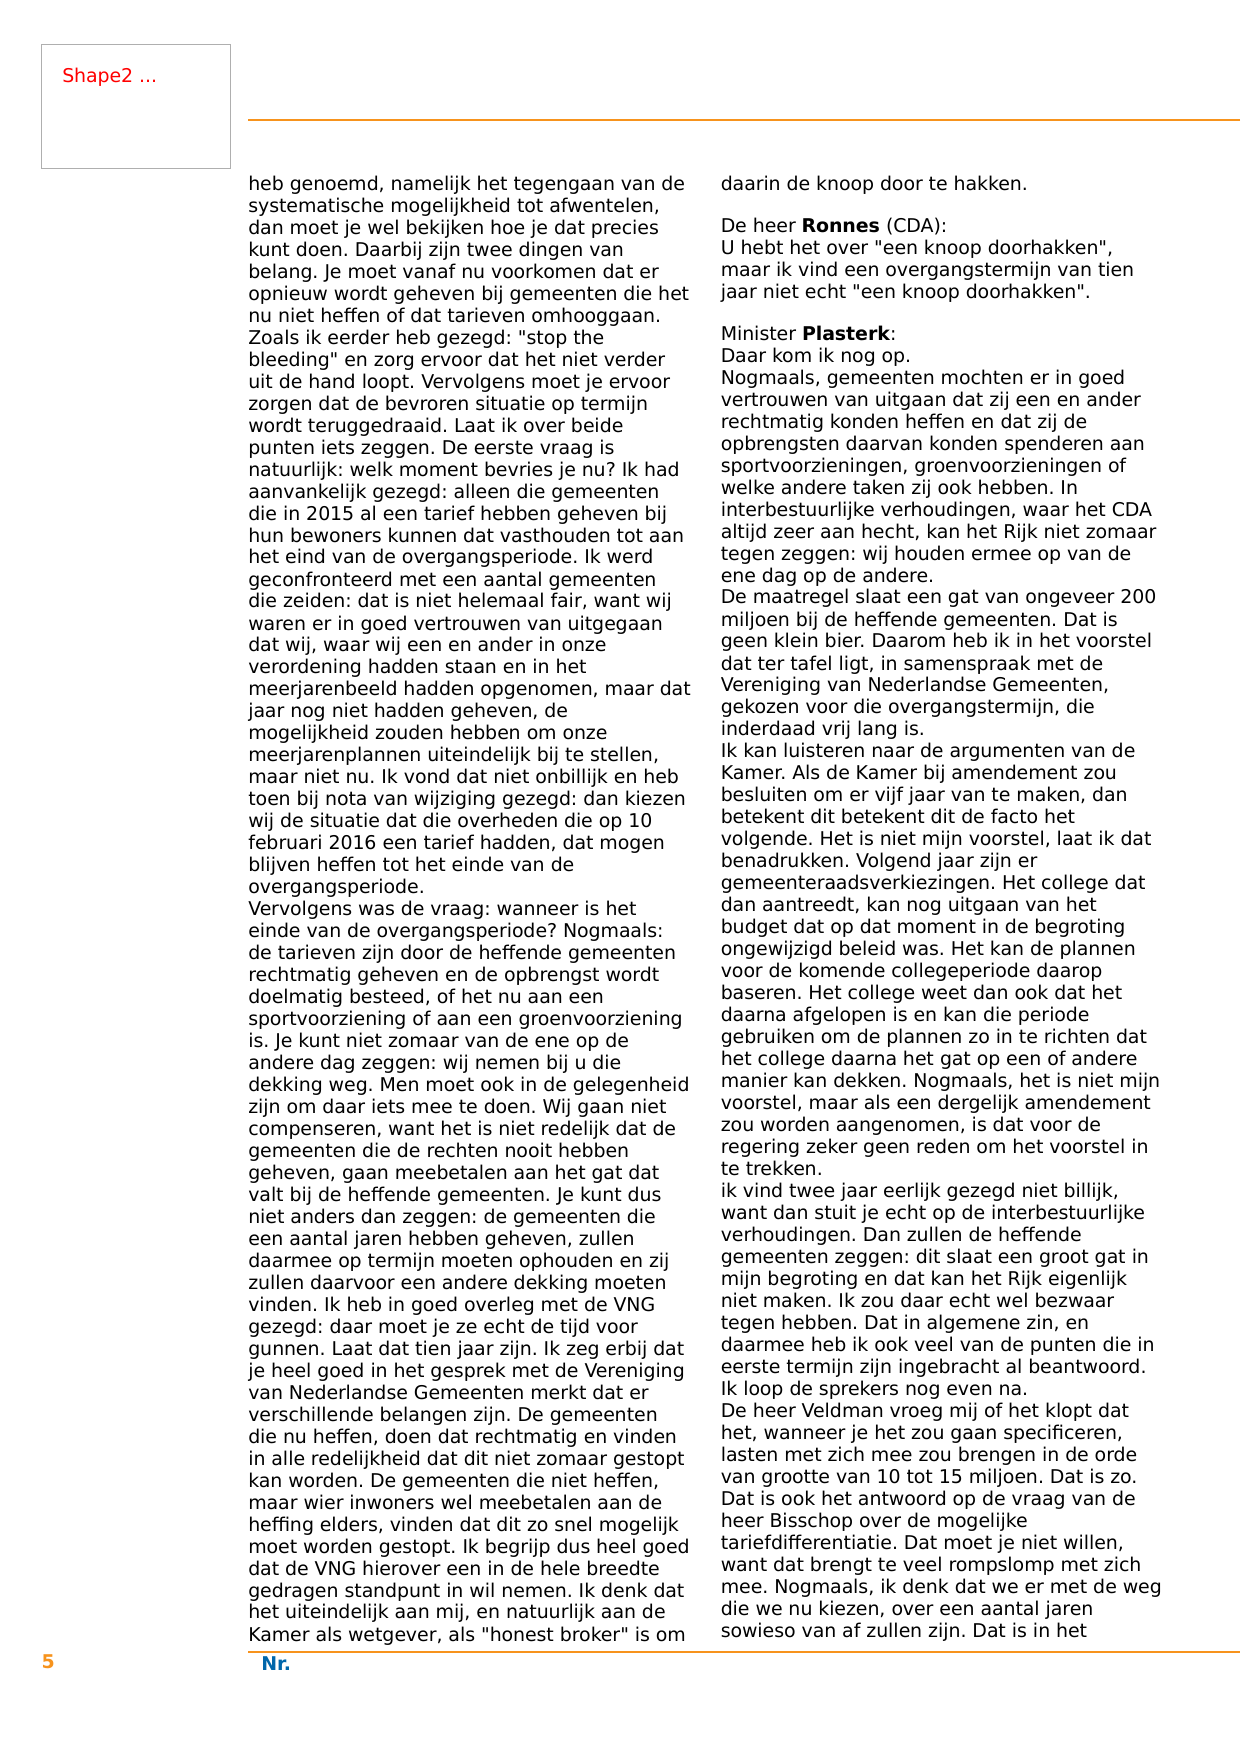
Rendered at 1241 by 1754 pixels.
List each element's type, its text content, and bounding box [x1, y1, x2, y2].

text De maatregel slaat een gat van ongeveer 200 miljoen bij de heffende gemeenten. Dat is geen klein bier. Daarom heb ik in het voorstel dat ter tafel ligt, in samenspraak met de Vereniging van Nederlandse Gemeenten, gekozen voor die overgangstermijn, die inderdaad vrij lang is. [721, 586, 1163, 740]
text De heer Ronnes (CDA): [721, 215, 1163, 237]
text Nogmaals, gemeenten mochten er in goed vertrouwen van uitgaan dat zij een en ander rechtmatig konden heffen en dat zij de opbrengsten daarvan konden spenderen aan sportvoorzieningen, groenvoorzieningen of welke andere taken zij ook hebben. In interbestuurlijke verhoudingen, waar het CDA altijd zeer aan hecht, kan het Rijk niet zomaar tegen zeggen: wij houden ermee op van de ene dag op de andere. [721, 367, 1163, 586]
text De heer Veldman vroeg mij of het klopt dat het, wanneer je het zou gaan specificeren, lasten met zich mee zou brengen in de orde van grootte van 10 tot 15 miljoen. Dat is zo. Dat is ook het antwoord op de vraag van de heer Bisschop over de mogelijke tariefdifferentiatie. Dat moet je niet willen, want dat brengt te veel rompslomp met zich mee. Nogmaals, ik denk dat we er met de weg die we nu kiezen, over een aantal jaren sowieso van af zullen zijn. Dat is in het [721, 1400, 1163, 1641]
text Minister Plasterk: [721, 323, 1163, 345]
text Vervolgens was de vraag: wanneer is het einde van de overgangsperiode? Nogmaals: de tarieven zijn door de heffende gemeenten rechtmatig geheven en de opbrengst wordt doelmatig besteed, of het nu aan een sportvoorziening of aan een groenvoorziening is. Je kunt niet zomaar van de ene op de andere dag zeggen: wij nemen bij u die dekking weg. Men moet ook in de gelegenheid zijn om daar iets mee te doen. Wij gaan niet compenseren, want het is niet redelijk dat de gemeenten die de rechten nooit hebben geheven, gaan meebetalen aan het gat dat valt bij de heffende gemeenten. Je kunt dus niet anders dan zeggen: de gemeenten die een aantal jaren hebben geheven, zullen daarmee op termijn moeten ophouden en zij zullen daarvoor een andere dekking moeten vinden. Ik heb in goed overleg met de VNG gezegd: daar moet je ze echt de tijd voor gunnen. Laat dat tien jaar zijn. Ik zeg erbij dat je heel goed in het gesprek met de Vereniging van Nederlandse Gemeenten merkt dat er verschillende belangen zijn. De gemeenten die nu heffen, doen dat rechtmatig en vinden in alle redelijkheid dat dit niet zomaar gestopt kan worden. De gemeenten die niet heffen, maar wier inwoners wel meebetalen aan de heffing elders, vinden dat dit zo snel mogelijk moet worden gestopt. Ik begrijp dus heel goed dat de VNG hierover een in de hele breedte gedragen standpunt in wil nemen. Ik denk dat het uiteindelijk aan mij, en natuurlijk aan de Kamer als wetgever, als "honest broker" is om [248, 898, 691, 1645]
text U hebt het over "een knoop doorhakken", maar ik vind een overgangstermijn van tien jaar niet echt "een knoop doorhakken". [721, 237, 1163, 303]
text heb genoemd, namelijk het tegengaan van de systematische mogelijkheid tot afwentelen, dan moet je wel bekijken hoe je dat precies kunt doen. Daarbij zijn twee dingen van belang. Je moet vanaf nu voorkomen dat er opnieuw wordt geheven bij gemeenten die het nu niet heffen of dat tarieven omhooggaan. [248, 173, 691, 327]
text Ik kan luisteren naar de argumenten van de Kamer. Als de Kamer bij amendement zou besluiten om er vijf jaar van te maken, dan betekent dit betekent dit de facto het volgende. Het is niet mijn voorstel, laat ik dat benadrukken. Volgend jaar zijn er gemeenteraadsverkiezingen. Het college dat dan aantreedt, kan nog uitgaan van het budget dat op dat moment in de begroting ongewijzigd beleid was. Het kan de plannen voor de komende collegeperiode daarop baseren. Het college weet dan ook dat het daarna afgelopen is en kan die periode gebruiken om de plannen zo in te richten dat het college daarna het gat op een of andere manier kan dekken. Nogmaals, het is niet mijn voorstel, maar als een dergelijk amendement zou worden aangenomen, is dat voor de regering zeker geen reden om het voorstel in te trekken. [721, 740, 1163, 1180]
text ik vind twee jaar eerlijk gezegd niet billijk, want dan stuit je echt op de interbestuurlijke verhoudingen. Dan zullen de heffende gemeenten zeggen: dit slaat een groot gat in mijn begroting en dat kan het Rijk eigenlijk niet maken. Ik zou daar echt wel bezwaar tegen hebben. Dat in algemene zin, en daarmee heb ik ook veel van de punten die in eerste termijn zijn ingebracht al beantwoord. Ik loop de sprekers nog even na. [721, 1180, 1163, 1400]
text daarin de knoop door te hakken. [721, 173, 1163, 195]
text Zoals ik eerder heb gezegd: "stop the bleeding" en zorg ervoor dat het niet verder uit de hand loopt. Vervolgens moet je ervoor zorgen dat de bevroren situatie op termijn wordt teruggedraaid. Laat ik over beide punten iets zeggen. De eerste vraag is natuurlijk: welk moment bevries je nu? Ik had aanvankelijk gezegd: alleen die gemeenten die in 2015 al een tarief hebben geheven bij hun bewoners kunnen dat vasthouden tot aan het eind van de overgangsperiode. Ik werd geconfronteerd met een aantal gemeenten die zeiden: dat is niet helemaal fair, want wij waren er in goed vertrouwen van uitgegaan dat wij, waar wij een en ander in onze verordening hadden staan en in het meerjarenbeeld hadden opgenomen, maar dat jaar nog niet hadden geheven, de mogelijkheid zouden hebben om onze meerjarenplannen uiteindelijk bij te stellen, maar niet nu. Ik vond dat niet onbillijk en heb toen bij nota van wijziging gezegd: dan kiezen wij de situatie dat die overheden die op 10 februari 2016 een tarief hadden, dat mogen blijven heffen tot het einde van de overgangsperiode. [248, 327, 691, 898]
text Daar kom ik nog op. [721, 345, 1163, 367]
